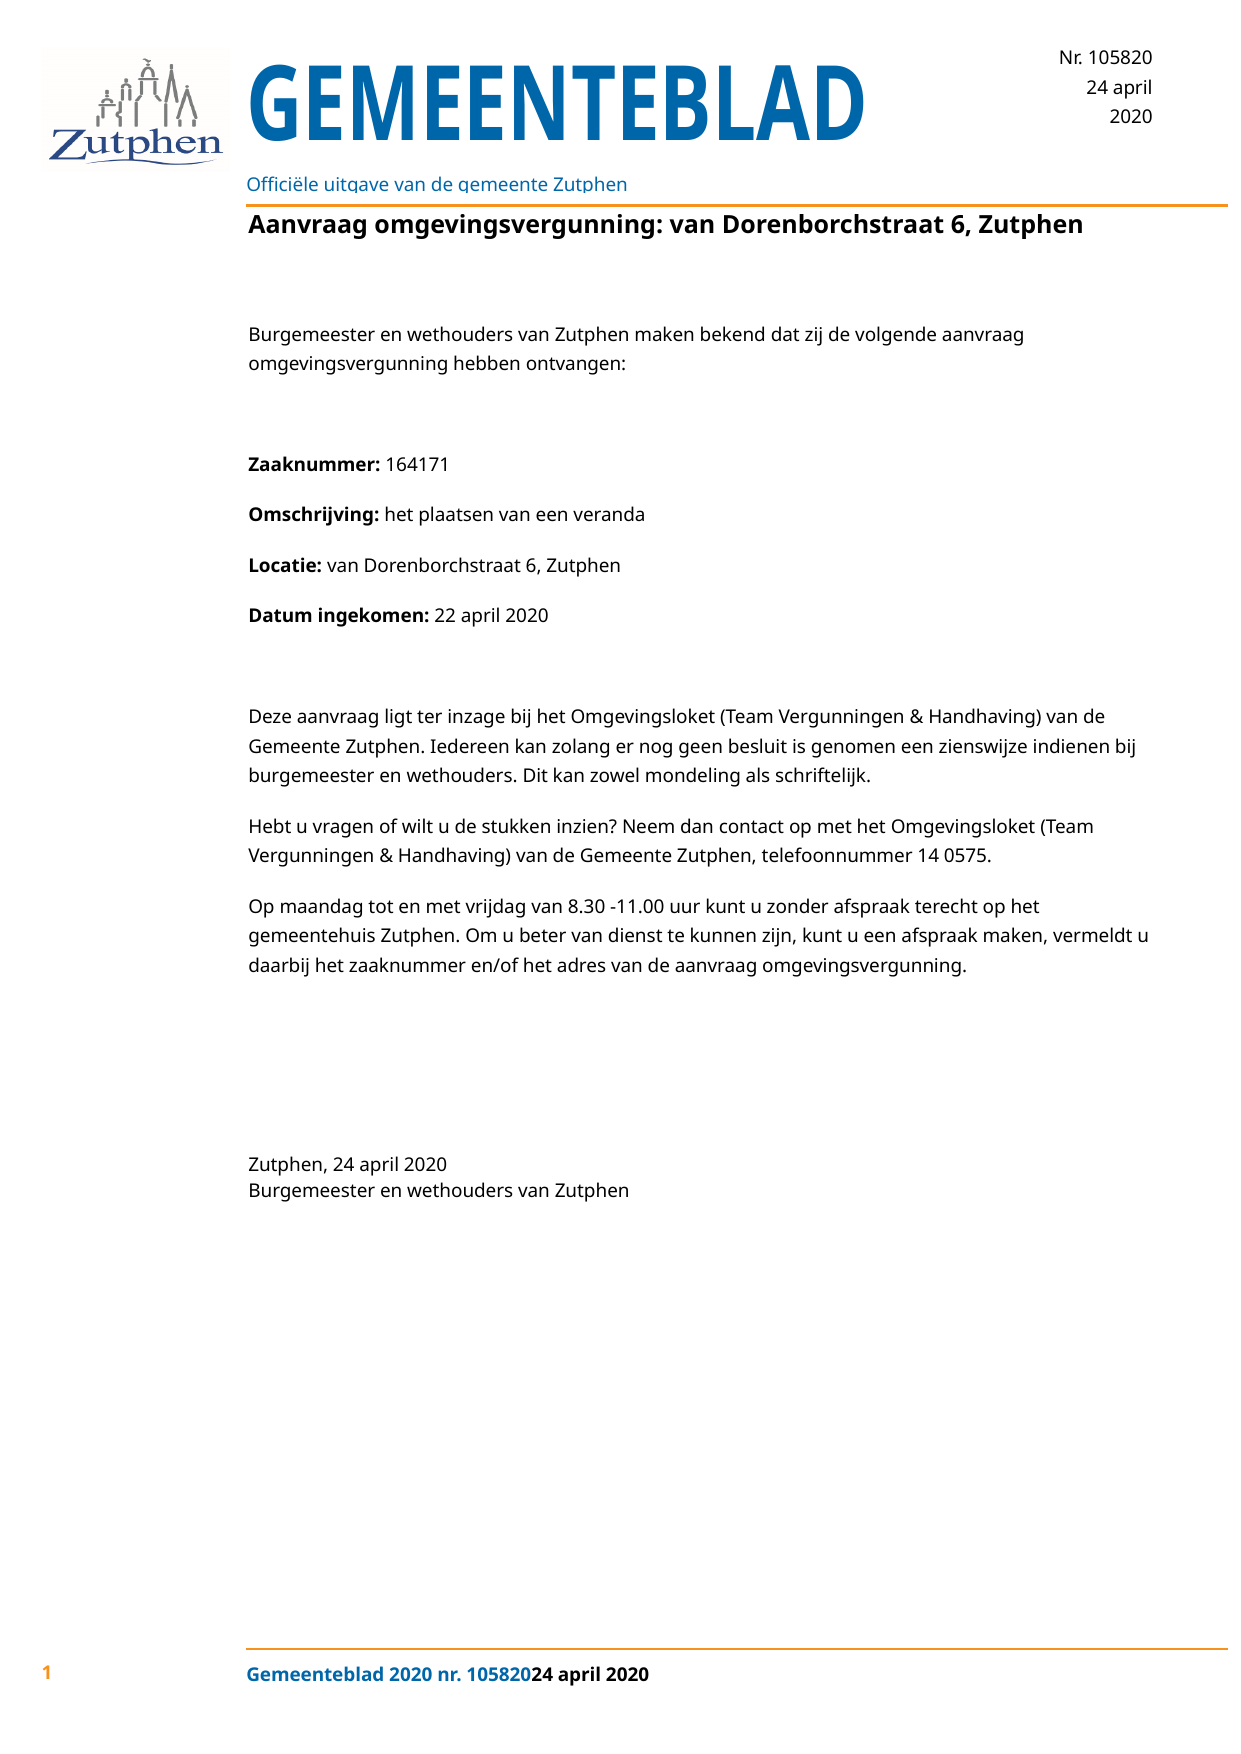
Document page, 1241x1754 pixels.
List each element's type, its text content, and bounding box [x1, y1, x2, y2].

text Burgemeester en wethouders van Zutphen [248, 1177, 1152, 1202]
text Zutphen, 24 april 2020 [248, 1151, 1152, 1177]
text Hebt u vragen of wilt u de stukken inzien? Neem dan contact op met het Omgevingsloket (Team Vergunningen & Handhaving) van de Gemeente Zutphen, telefoonnummer 14 0575. [248, 813, 1152, 868]
text Aanvraag omgevingsvergunning: van Dorenborchstraat 6, Zutphen [248, 207, 1152, 241]
text Op maandag tot en met vrijdag van 8.30 -11.00 uur kunt u zonder afspraak terecht op het gemeentehuis Zutphen. Om u beter van dienst te kunnen zijn, kunt u een afspraak maken, vermeldt u daarbij het zaaknummer en/of het adres van de aanvraag omgevingsvergunning. [248, 893, 1152, 978]
text Datum ingekomen: 22 april 2020 [248, 602, 1152, 628]
text Deze aanvraag ligt ter inzage bij het Omgevingsloket (Team Vergunningen & Handhaving) van de Gemeente Zutphen. Iedereen kan zolang er nog geen besluit is genomen een zienswijze indienen bij burgemeester en wethouders. Dit kan zowel mondeling als schriftelijk. [248, 703, 1152, 788]
picture [41, 47, 231, 172]
text Zaaknummer: 164171 [248, 451, 1152, 477]
text Locatie: van Dorenborchstraat 6, Zutphen [248, 552, 1152, 578]
text Burgemeester en wethouders van Zutphen maken bekend dat zij de volgende aanvraag omgevingsvergunning hebben ontvangen: [248, 321, 1152, 376]
text Omschrijving: het plaatsen van een veranda [248, 502, 1152, 527]
